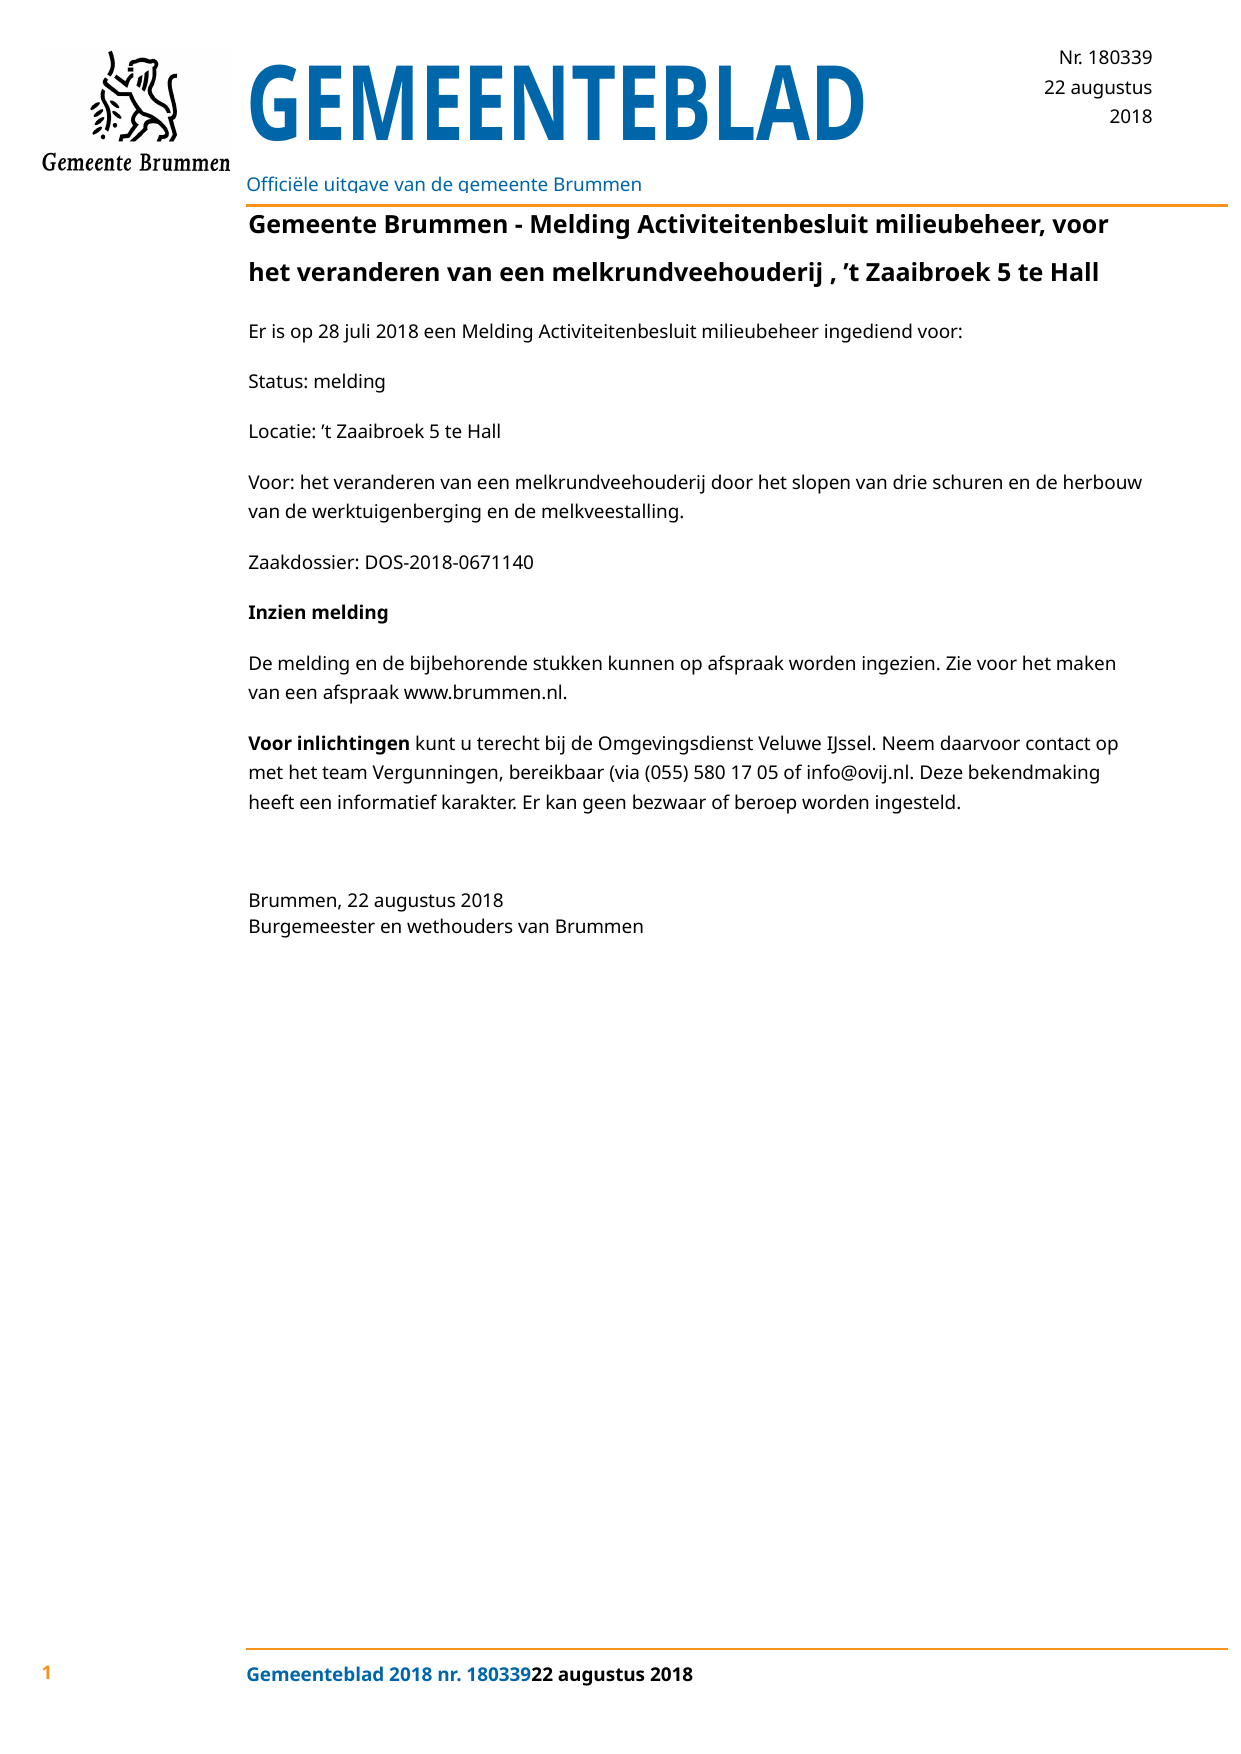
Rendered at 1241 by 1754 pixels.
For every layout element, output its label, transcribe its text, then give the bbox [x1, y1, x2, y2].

text Locatie: ’t Zaaibroek 5 te Hall [248, 419, 1152, 444]
text Er is op 28 juli 2018 een Melding Activiteitenbesluit milieubeheer ingediend voor: [248, 318, 1152, 344]
text Gemeente Brummen - Melding Activiteitenbesluit milieubeheer, voor het veranderen van een melkrundveehouderij , ’t Zaaibroek 5 te Hall [248, 207, 1152, 288]
text Zaakdossier: DOS-2018-0671140 [248, 549, 1152, 575]
text Brummen, 22 augustus 2018 [248, 887, 1152, 913]
text Burgemeester en wethouders van Brummen [248, 913, 1152, 939]
text Voor: het veranderen van een melkrundveehouderij door het slopen van drie schuren en de herbouw van de werktuigenberging en de melkveestalling. [248, 469, 1152, 524]
text De melding en de bijbehorende stukken kunnen op afspraak worden ingezien. Zie voor het maken van een afspraak www.brummen.nl. [248, 650, 1152, 705]
picture [41, 47, 231, 172]
text Voor inlichtingen kunt u terecht bij de Omgevingsdienst Veluwe IJssel. Neem daarvoor contact op met het team Vergunningen, bereikbaar (via (055) 580 17 05 of info@ovij.nl. Deze bekendmaking heeft een informatief karakter. Er kan geen bezwaar of beroep worden ingesteld. [248, 730, 1152, 815]
text Inzien melding [248, 599, 1152, 625]
text Status: melding [248, 368, 1152, 394]
